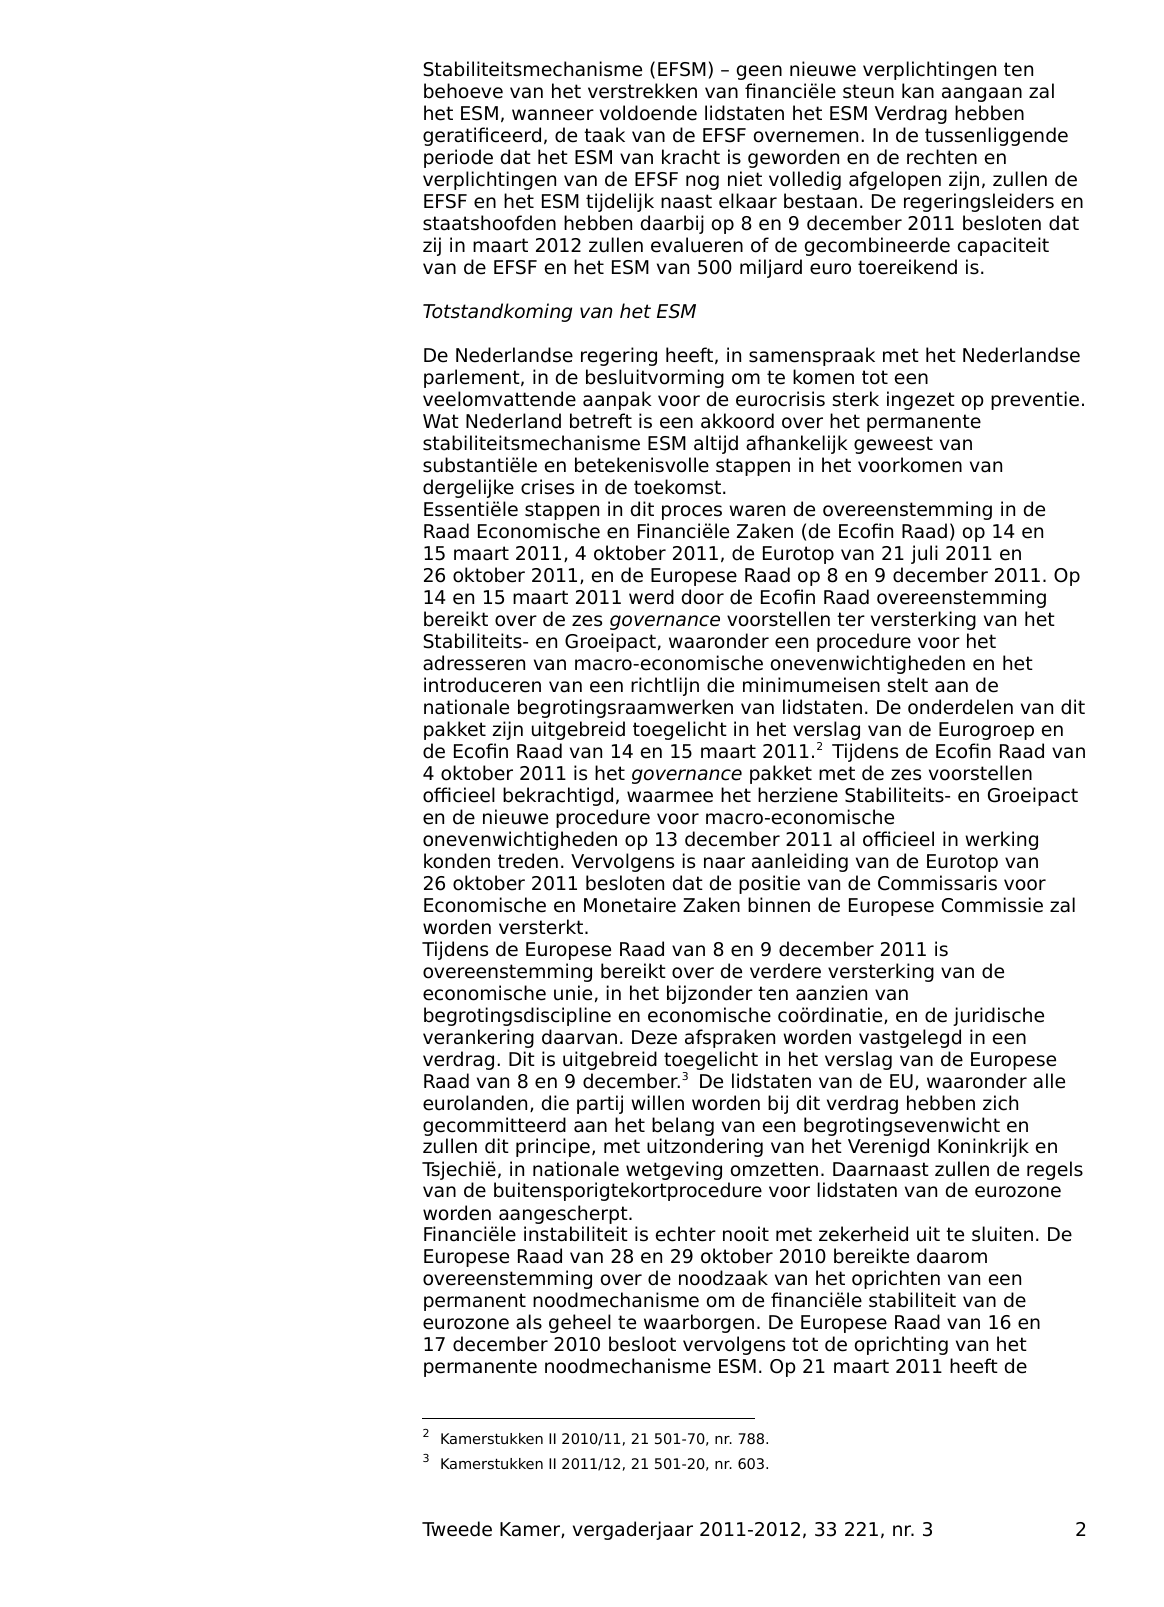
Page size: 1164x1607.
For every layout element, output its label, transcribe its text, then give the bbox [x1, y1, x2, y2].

text Tijdens de Europese Raad van 8 en 9 december 2011 is overeenstemming bereikt over de verdere versterking van de economische unie, in het bijzonder ten aanzien van begrotingsdiscipline en economische coördinatie, en de juridische verankering daarvan. Deze afspraken worden vastgelegd in een verdrag. Dit is uitgebreid toegelicht in het verslag van de Europese Raad van 8 en 9 december. De lidstaten van de EU, waaronder alle eurolanden, die partij willen worden bij dit verdrag hebben zich gecommitteerd aan het belang van een begrotingsevenwicht en zullen dit principe, met uitzondering van het Verenigd Koninkrijk en Tsjechië, in nationale wetgeving omzetten. Daarnaast zullen de regels van de buitensporigtekortprocedure voor lidstaten van de eurozone worden aangescherpt. [422, 939, 1087, 1224]
text Kamerstukken II 2011/12, 21 501-20, nr. 603. [422, 1452, 1087, 1474]
text Essentiële stappen in dit proces waren de overeenstemming in de Raad Economische en Financiële Zaken (de Ecofin Raad) op 14 en 15 maart 2011, 4 oktober 2011, de Eurotop van 21 juli 2011 en 26 oktober 2011, en de Europese Raad op 8 en 9 december 2011. Op 14 en 15 maart 2011 werd door de Ecofin Raad overeenstemming bereikt over de zes governance voorstellen ter versterking van het Stabiliteits- en Groeipact, waaronder een procedure voor het adresseren van macro-economische onevenwichtigheden en het introduceren van een richtlijn die minimumeisen stelt aan de nationale begrotingsraamwerken van lidstaten. De onderdelen van dit pakket zijn uitgebreid toegelicht in het verslag van de Eurogroep en de Ecofin Raad van 14 en 15 maart 2011. Tijdens de Ecofin Raad van 4 oktober 2011 is het governance pakket met de zes voorstellen officieel bekrachtigd, waarmee het herziene Stabiliteits- en Groeipact en de nieuwe procedure voor macro-economische onevenwichtigheden op 13 december 2011 al officieel in werking konden treden. Vervolgens is naar aanleiding van de Eurotop van 26 oktober 2011 besloten dat de positie van de Commissaris voor Economische en Monetaire Zaken binnen de Europese Commissie zal worden versterkt. [422, 499, 1087, 939]
text Financiële instabiliteit is echter nooit met zekerheid uit te sluiten. De Europese Raad van 28 en 29 oktober 2010 bereikte daarom overeenstemming over de noodzaak van het oprichten van een permanent noodmechanisme om de financiële stabiliteit van de eurozone als geheel te waarborgen. De Europese Raad van 16 en 17 december 2010 besloot vervolgens tot de oprichting van het permanente noodmechanisme ESM. Op 21 maart 2011 heeft de [422, 1224, 1087, 1378]
text De Nederlandse regering heeft, in samenspraak met het Nederlandse parlement, in de besluitvorming om te komen tot een veelomvattende aanpak voor de eurocrisis sterk ingezet op preventie. Wat Nederland betreft is een akkoord over het permanente stabiliteitsmechanisme ESM altijd afhankelijk geweest van substantiële en betekenisvolle stappen in het voorkomen van dergelijke crises in de toekomst. [422, 345, 1087, 499]
subtitle Totstandkoming van het ESM [422, 301, 1087, 323]
text Stabiliteitsmechanisme (EFSM) – geen nieuwe verplichtingen ten behoeve van het verstrekken van financiële steun kan aangaan zal het ESM, wanneer voldoende lidstaten het ESM Verdrag hebben geratificeerd, de taak van de EFSF overnemen. In de tussenliggende periode dat het ESM van kracht is geworden en de rechten en verplichtingen van de EFSF nog niet volledig afgelopen zijn, zullen de EFSF en het ESM tijdelijk naast elkaar bestaan. De regeringsleiders en staatshoofden hebben daarbij op 8 en 9 december 2011 besloten dat zij in maart 2012 zullen evalueren of de gecombineerde capaciteit van de EFSF en het ESM van 500 miljard euro toereikend is. [422, 59, 1087, 279]
text Kamerstukken II 2010/11, 21 501-70, nr. 788. [422, 1427, 1087, 1449]
